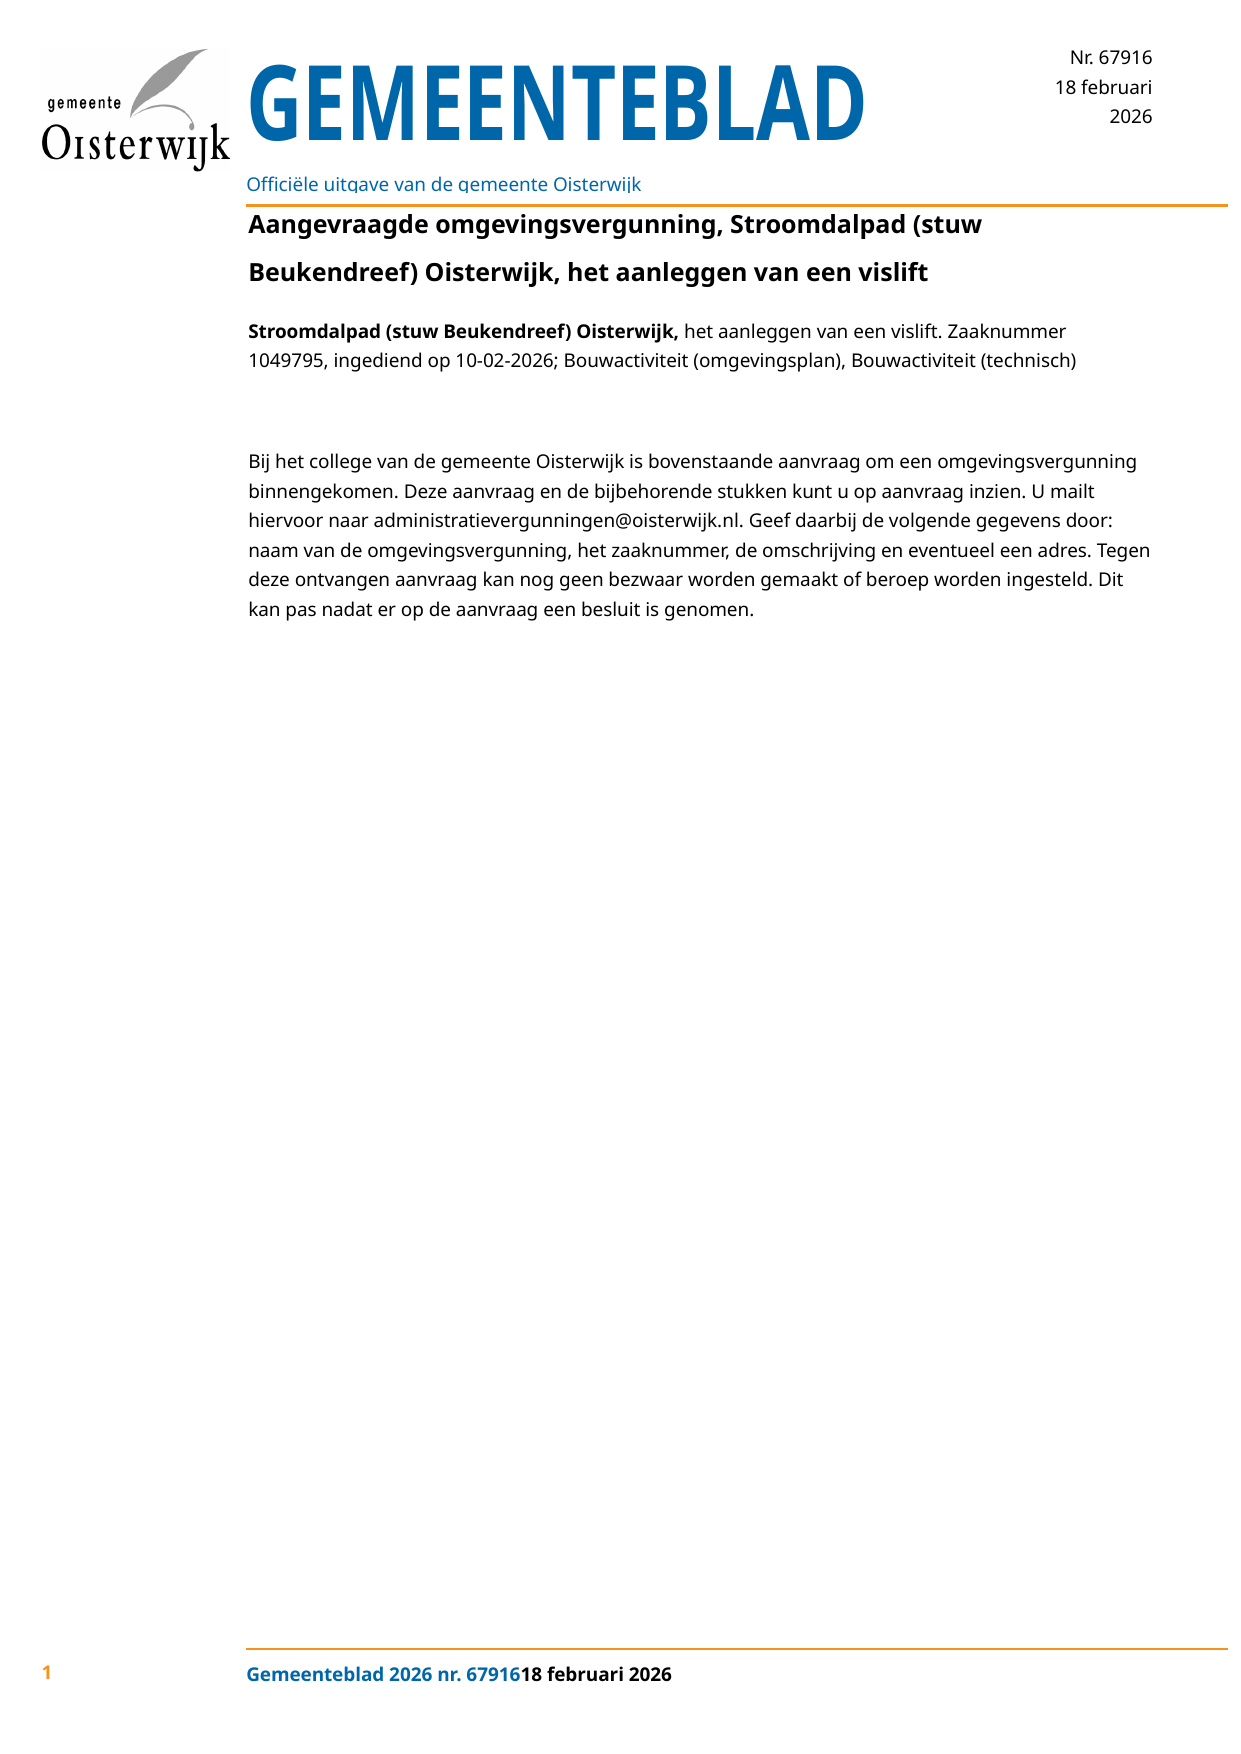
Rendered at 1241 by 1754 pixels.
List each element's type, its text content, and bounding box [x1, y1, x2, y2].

text Bij het college van de gemeente Oisterwijk is bovenstaande aanvraag om een omgevingsvergunning binnengekomen. Deze aanvraag en de bijbehorende stukken kunt u op aanvraag inzien. U mailt hiervoor naar administratievergunningen@oisterwijk.nl. Geef daarbij de volgende gegevens door: naam van de omgevingsvergunning, het zaaknummer, de omschrijving en eventueel een adres. Tegen deze ontvangen aanvraag kan nog geen bezwaar worden gemaakt of beroep worden ingesteld. Dit kan pas nadat er op de aanvraag een besluit is genomen. [248, 448, 1152, 622]
text Stroomdalpad (stuw Beukendreef) Oisterwijk, het aanleggen van een vislift. Zaaknummer 1049795, ingediend op 10-02-2026; Bouwactiviteit (omgevingsplan), Bouwactiviteit (technisch) [248, 318, 1152, 373]
text Aangevraagde omgevingsvergunning, Stroomdalpad (stuw Beukendreef) Oisterwijk, het aanleggen van een vislift [248, 207, 1152, 288]
picture [41, 47, 231, 172]
